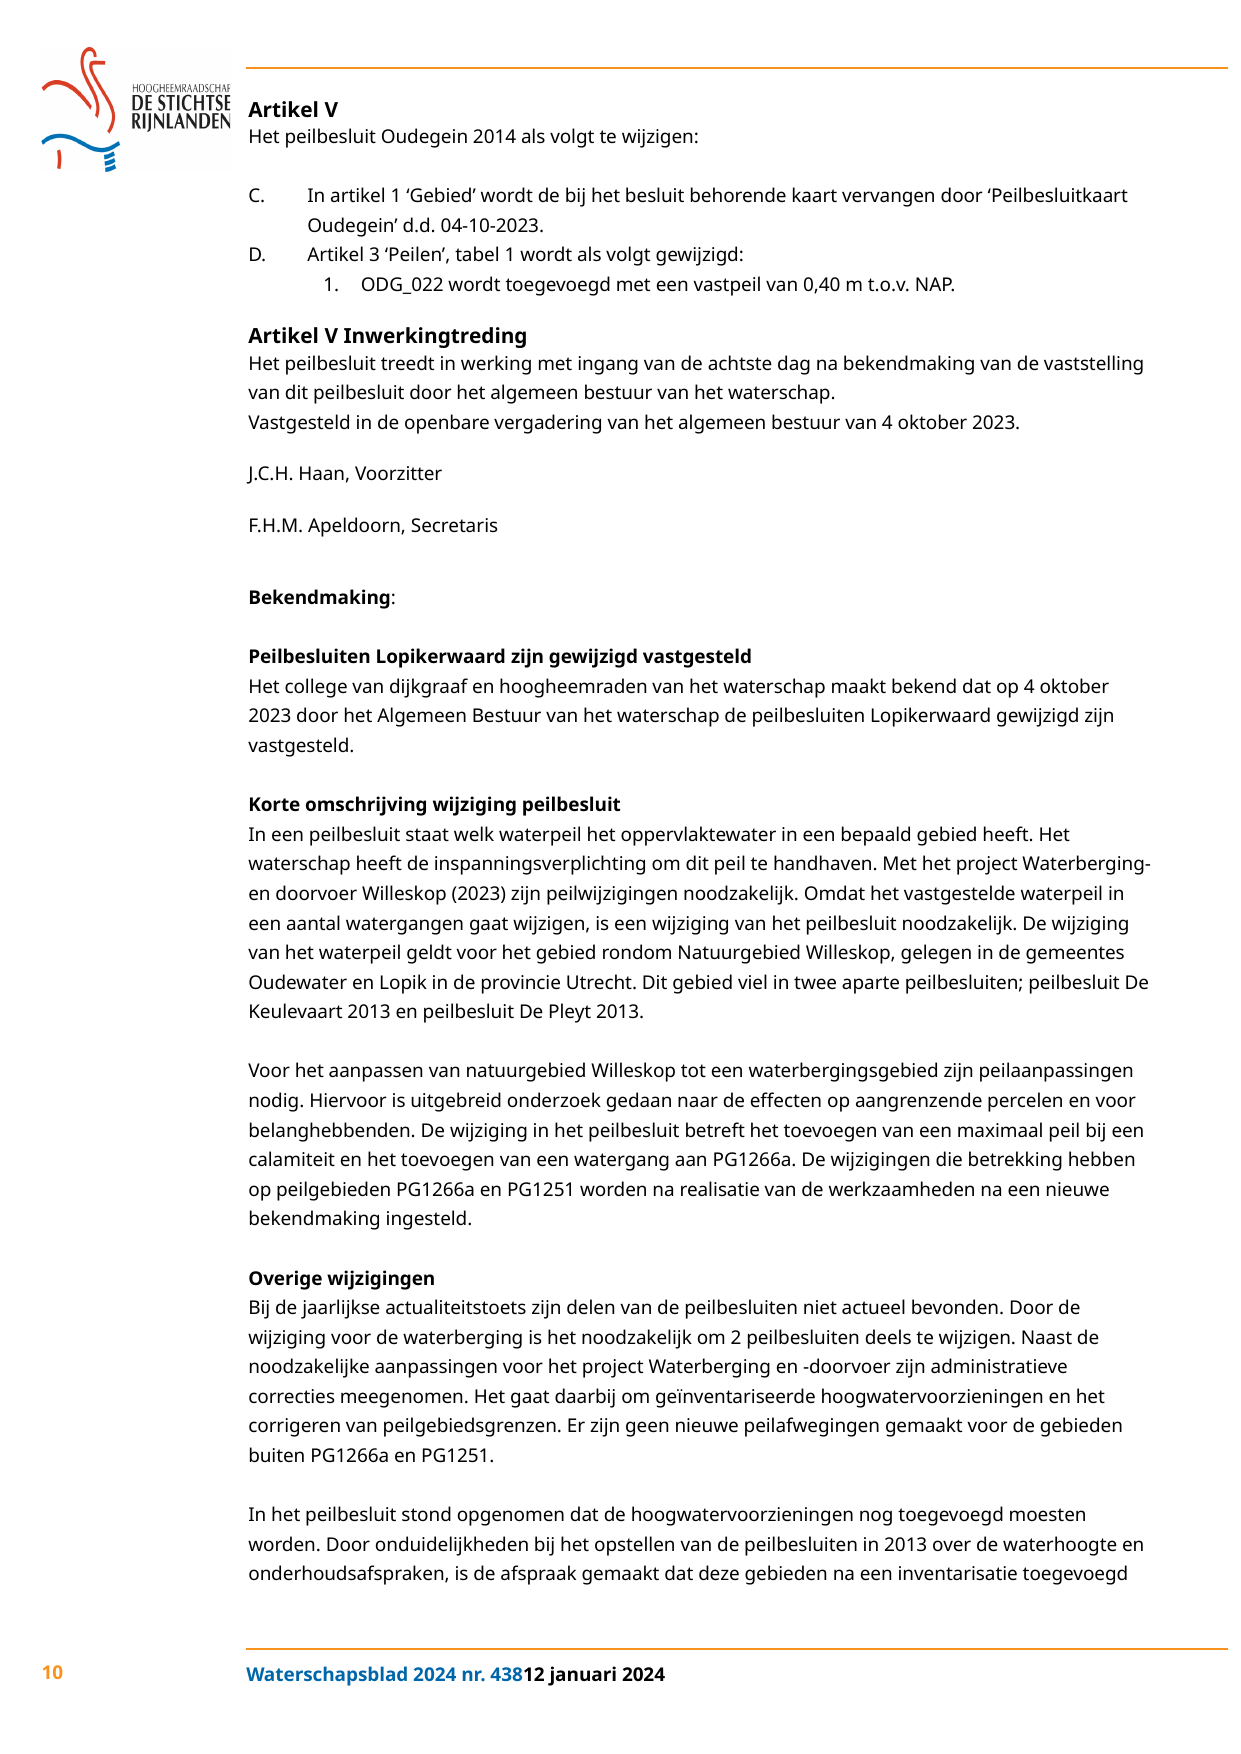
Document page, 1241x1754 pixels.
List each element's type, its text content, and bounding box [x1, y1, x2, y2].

text Overige wijzigingen [248, 1265, 1152, 1291]
text F.H.M. Apeldoorn, Secretaris [248, 512, 1152, 538]
text Bekendmaking: [248, 584, 1152, 610]
text Vastgesteld in de openbare vergadering van het algemeen bestuur van 4 oktober 2023. [248, 409, 1152, 435]
list ODG_022 wordt toegevoegd met een vastpeil van 0,40 m t.o.v. NAP. [323, 271, 1152, 297]
text Het peilbesluit Oudegein 2014 als volgt te wijzigen: [248, 123, 1152, 149]
text In het peilbesluit stond opgenomen dat de hoogwatervoorzieningen nog toegevoegd moesten worden. Door onduidelijkheden bij het opstellen van de peilbesluiten in 2013 over de waterhoogte en onderhoudsafspraken, is de afspraak gemaakt dat deze gebieden na een inventarisatie toegevoegd [248, 1501, 1152, 1586]
text J.C.H. Haan, Voorzitter [248, 461, 1152, 486]
text Het college van dijkgraaf en hoogheemraden van het waterschap maakt bekend dat op 4 oktober 2023 door het Algemeen Bestuur van het waterschap de peilbesluiten Lopikerwaard gewijzigd zijn vastgesteld. [248, 673, 1152, 758]
list Artikel 3 ‘Peilen’, tabel 1 wordt als volgt gewijzigd: [248, 242, 1152, 267]
text Het peilbesluit treedt in werking met ingang van de achtste dag na bekendmaking van de vaststelling van dit peilbesluit door het algemeen bestuur van het waterschap. [248, 350, 1152, 405]
text Korte omschrijving wijziging peilbesluit [248, 791, 1152, 817]
picture [41, 47, 231, 172]
text Artikel V [248, 95, 1152, 123]
list In artikel 1 ‘Gebied’ wordt de bij het besluit behorende kaart vervangen door ‘Peilbesluitkaart Oudegein’ d.d. 04-10-2023. [248, 182, 1152, 238]
text Bij de jaarlijkse actualiteitstoets zijn delen van de peilbesluiten niet actueel bevonden. Door de wijziging voor de waterberging is het noodzakelijk om 2 peilbesluiten deels te wijzigen. Naast de noodzakelijke aanpassingen voor het project Waterberging en -doorvoer zijn administratieve correcties meegenomen. Het gaat daarbij om geïnventariseerde hoogwatervoorzieningen en het corrigeren van peilgebiedsgrenzen. Er zijn geen nieuwe peilafwegingen gemaakt voor de gebieden buiten PG1266a en PG1251. [248, 1294, 1152, 1468]
text Voor het aanpassen van natuurgebied Willeskop tot een waterbergingsgebied zijn peilaanpassingen nodig. Hiervoor is uitgebreid onderzoek gedaan naar de effecten op aangrenzende percelen en voor belanghebbenden. De wijziging in het peilbesluit betreft het toevoegen van een maximaal peil bij een calamiteit en het toevoegen van een watergang aan PG1266a. De wijzigingen die betrekking hebben op peilgebieden PG1266a en PG1251 worden na realisatie van de werkzaamheden na een nieuwe bekendmaking ingesteld. [248, 1058, 1152, 1231]
text Peilbesluiten Lopikerwaard zijn gewijzigd vastgesteld [248, 643, 1152, 669]
text Artikel V Inwerkingtreding [248, 322, 1152, 350]
text In een peilbesluit staat welk waterpeil het oppervlaktewater in een bepaald gebied heeft. Het waterschap heeft de inspanningsverplichting om dit peil te handhaven. Met het project Waterberging- en doorvoer Willeskop (2023) zijn peilwijzigingen noodzakelijk. Omdat het vastgestelde waterpeil in een aantal watergangen gaat wijzigen, is een wijziging van het peilbesluit noodzakelijk. De wijziging van het waterpeil geldt voor het gebied rondom Natuurgebied Willeskop, gelegen in de gemeentes Oudewater en Lopik in de provincie Utrecht. Dit gebied viel in twee aparte peilbesluiten; peilbesluit De Keulevaart 2013 en peilbesluit De Pleyt 2013. [248, 821, 1152, 1024]
